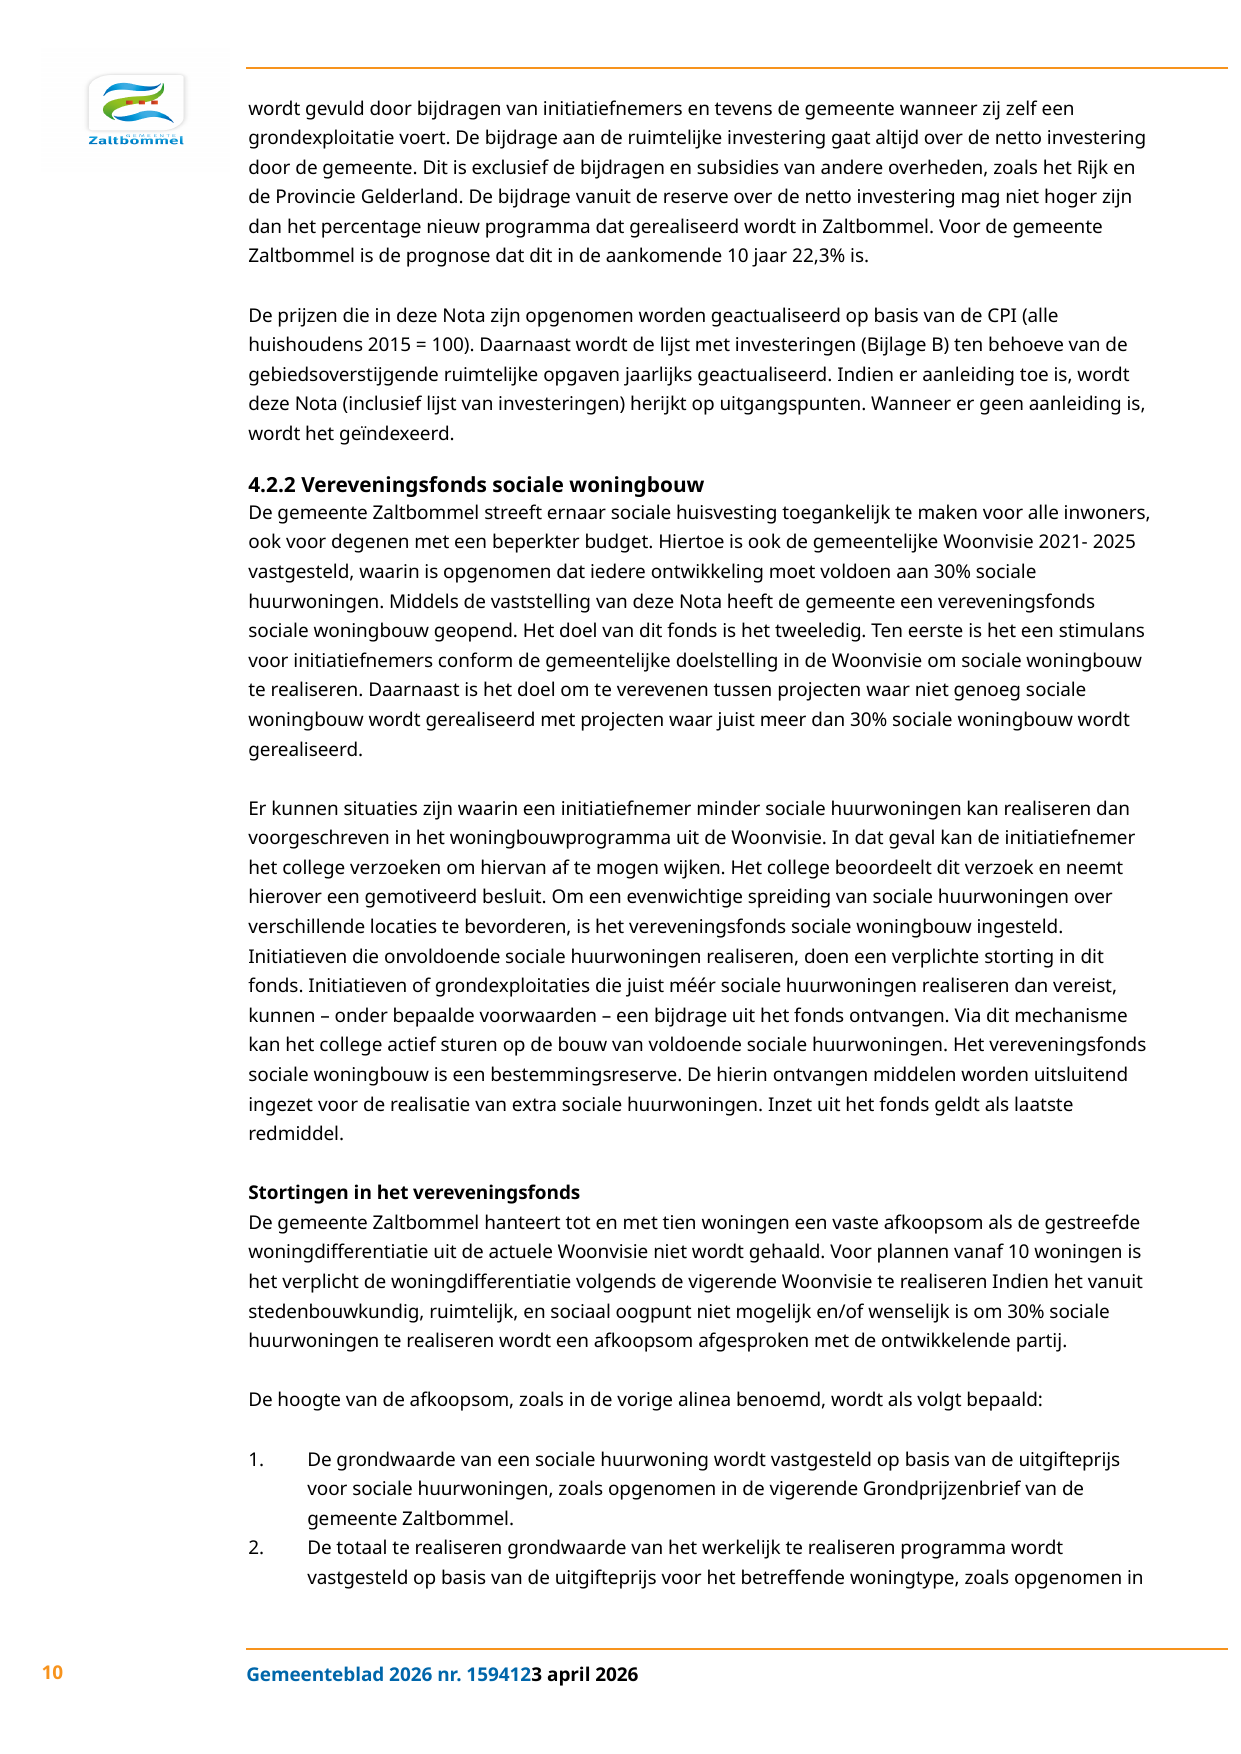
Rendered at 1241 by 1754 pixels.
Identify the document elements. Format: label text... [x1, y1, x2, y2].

list De totaal te realiseren grondwaarde van het werkelijk te realiseren programma wordt vastgesteld op basis van de uitgifteprijs voor het betreffende woningtype, zoals opgenomen in [248, 1534, 1152, 1590]
text De prijzen die in deze Nota zijn opgenomen worden geactualiseerd op basis van de CPI (alle huishoudens 2015 = 100). Daarnaast wordt de lijst met investeringen (Bijlage B) ten behoeve van de gebiedsoverstijgende ruimtelijke opgaven jaarlijks geactualiseerd. Indien er aanleiding toe is, wordt deze Nota (inclusief lijst van investeringen) herijkt op uitgangspunten. Wanneer er geen aanleiding is, wordt het geïndexeerd. [248, 302, 1152, 446]
text De hoogte van de afkoopsom, zoals in de vorige alinea benoemd, wordt als volgt bepaald: [248, 1387, 1152, 1412]
text Stortingen in het vereveningsfonds [248, 1179, 1152, 1205]
text wordt gevuld door bijdragen van initiatiefnemers en tevens de gemeente wanneer zij zelf een grondexploitatie voert. De bijdrage aan de ruimtelijke investering gaat altijd over de netto investering door de gemeente. Dit is exclusief de bijdragen en subsidies van andere overheden, zoals het Rijk en de Provincie Gelderland. De bijdrage vanuit de reserve over de netto investering mag niet hoger zijn dan het percentage nieuw programma dat gerealiseerd wordt in Zaltbommel. Voor de gemeente Zaltbommel is de prognose dat dit in de aankomende 10 jaar 22,3% is. [248, 95, 1152, 268]
text De gemeente Zaltbommel streeft ernaar sociale huisvesting toegankelijk te maken voor alle inwoners, ook voor degenen met een beperkter budget. Hiertoe is ook de gemeentelijke Woonvisie 2021- 2025 vastgesteld, waarin is opgenomen dat iedere ontwikkeling moet voldoen aan 30% sociale huurwoningen. Middels de vaststelling van deze Nota heeft de gemeente een vereveningsfonds sociale woningbouw geopend. Het doel van dit fonds is het tweeledig. Ten eerste is het een stimulans voor initiatiefnemers conform de gemeentelijke doelstelling in de Woonvisie om sociale woningbouw te realiseren. Daarnaast is het doel om te verevenen tussen projecten waar niet genoeg sociale woningbouw wordt gerealiseerd met projecten waar juist meer dan 30% sociale woningbouw wordt gerealiseerd. [248, 499, 1152, 761]
text 4.2.2 Vereveningsfonds sociale woningbouw [248, 471, 1152, 499]
list De grondwaarde van een sociale huurwoning wordt vastgesteld op basis van de uitgifteprijs voor sociale huurwoningen, zoals opgenomen in de vigerende Grondprijzenbrief van de gemeente Zaltbommel. [248, 1446, 1152, 1531]
picture [41, 47, 231, 172]
text Er kunnen situaties zijn waarin een initiatiefnemer minder sociale huurwoningen kan realiseren dan voorgeschreven in het woningbouwprogramma uit de Woonvisie. In dat geval kan de initiatiefnemer het college verzoeken om hiervan af te mogen wijken. Het college beoordeelt dit verzoek en neemt hierover een gemotiveerd besluit. Om een evenwichtige spreiding van sociale huurwoningen over verschillende locaties te bevorderen, is het vereveningsfonds sociale woningbouw ingesteld. Initiatieven die onvoldoende sociale huurwoningen realiseren, doen een verplichte storting in dit fonds. Initiatieven of grondexploitaties die juist méér sociale huurwoningen realiseren dan vereist, kunnen – onder bepaalde voorwaarden – een bijdrage uit het fonds ontvangen. Via dit mechanisme kan het college actief sturen op de bouw van voldoende sociale huurwoningen. Het vereveningsfonds sociale woningbouw is een bestemmingsreserve. De hierin ontvangen middelen worden uitsluitend ingezet voor de realisatie van extra sociale huurwoningen. Inzet uit het fonds geldt als laatste redmiddel. [248, 795, 1152, 1146]
text De gemeente Zaltbommel hanteert tot en met tien woningen een vaste afkoopsom als de gestreefde woningdifferentiatie uit de actuele Woonvisie niet wordt gehaald. Voor plannen vanaf 10 woningen is het verplicht de woningdifferentiatie volgends de vigerende Woonvisie te realiseren Indien het vanuit stedenbouwkundig, ruimtelijk, en sociaal oogpunt niet mogelijk en/of wenselijk is om 30% sociale huurwoningen te realiseren wordt een afkoopsom afgesproken met de ontwikkelende partij. [248, 1209, 1152, 1353]
